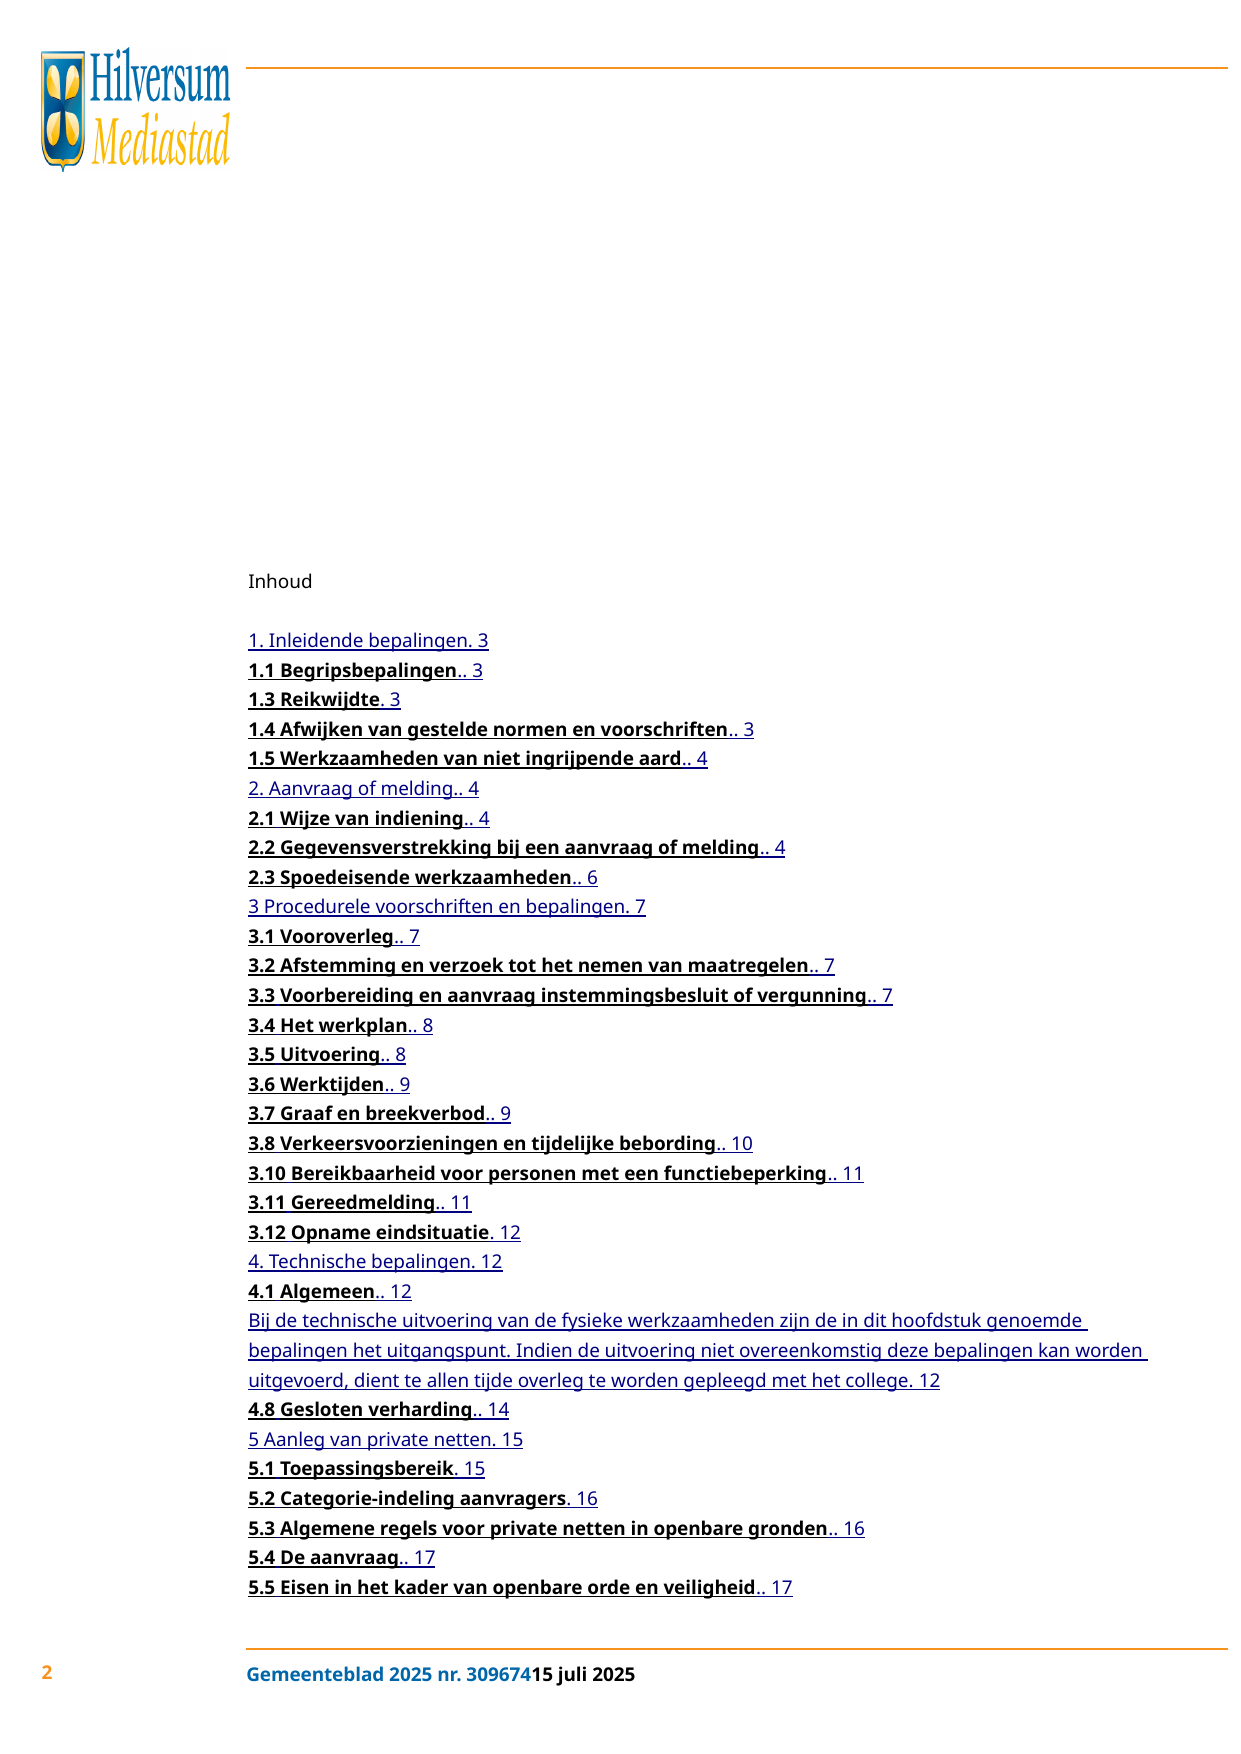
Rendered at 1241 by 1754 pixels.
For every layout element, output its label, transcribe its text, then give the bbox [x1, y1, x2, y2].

text 3.10 Bereikbaarheid voor personen met een functiebeperking.. 11 [248, 1160, 1152, 1186]
text 3.6 Werktijden.. 9 [248, 1071, 1152, 1097]
text Inhoud [248, 568, 1152, 594]
text 3 Procedurele voorschriften en bepalingen. 7 [248, 893, 1152, 919]
text 1.1 Begripsbepalingen.. 3 [248, 657, 1152, 683]
text 5.3 Algemene regels voor private netten in openbare gronden.. 16 [248, 1515, 1152, 1541]
text 2.2 Gegevensverstrekking bij een aanvraag of melding.. 4 [248, 834, 1152, 860]
text 3.7 Graaf en breekverbod.. 9 [248, 1101, 1152, 1126]
text 5.5 Eisen in het kader van openbare orde en veiligheid.. 17 [248, 1574, 1152, 1600]
text 1.5 Werkzaamheden van niet ingrijpende aard.. 4 [248, 746, 1152, 771]
text 1. Inleidende bepalingen. 3 [248, 627, 1152, 653]
text Bij de technische uitvoering van de fysieke werkzaamheden zijn de in dit hoofdstuk genoemde bepalingen het uitgangspunt. Indien de uitvoering niet overeenkomstig deze bepalingen kan worden uitgevoerd, dient te allen tijde overleg te worden gepleegd met het college. 12 [248, 1308, 1152, 1393]
text 3.4 Het werkplan.. 8 [248, 1012, 1152, 1038]
text 4. Technische bepalingen. 12 [248, 1248, 1152, 1274]
text 5.4 De aanvraag.. 17 [248, 1544, 1152, 1570]
text 3.12 Opname eindsituatie. 12 [248, 1219, 1152, 1245]
text 2.1 Wijze van indiening.. 4 [248, 805, 1152, 831]
text 5.2 Categorie-indeling aanvragers. 16 [248, 1485, 1152, 1511]
text 5.1 Toepassingsbereik. 15 [248, 1456, 1152, 1481]
text 1.3 Reikwijdte. 3 [248, 686, 1152, 712]
text 3.5 Uitvoering.. 8 [248, 1041, 1152, 1067]
text 2. Aanvraag of melding.. 4 [248, 775, 1152, 801]
text 1.4 Afwijken van gestelde normen en voorschriften.. 3 [248, 716, 1152, 742]
text 3.11 Gereedmelding.. 11 [248, 1189, 1152, 1215]
text 3.2 Afstemming en verzoek tot het nemen van maatregelen.. 7 [248, 953, 1152, 978]
text 2.3 Spoedeisende werkzaamheden.. 6 [248, 864, 1152, 890]
text 3.3 Voorbereiding en aanvraag instemmingsbesluit of vergunning.. 7 [248, 982, 1152, 1008]
picture [41, 47, 231, 172]
text 4.1 Algemeen.. 12 [248, 1278, 1152, 1304]
text 5 Aanleg van private netten. 15 [248, 1426, 1152, 1452]
text 4.8 Gesloten verharding.. 14 [248, 1396, 1152, 1422]
text 3.1 Vooroverleg.. 7 [248, 923, 1152, 949]
text 3.8 Verkeersvoorzieningen en tijdelijke bebording.. 10 [248, 1130, 1152, 1156]
